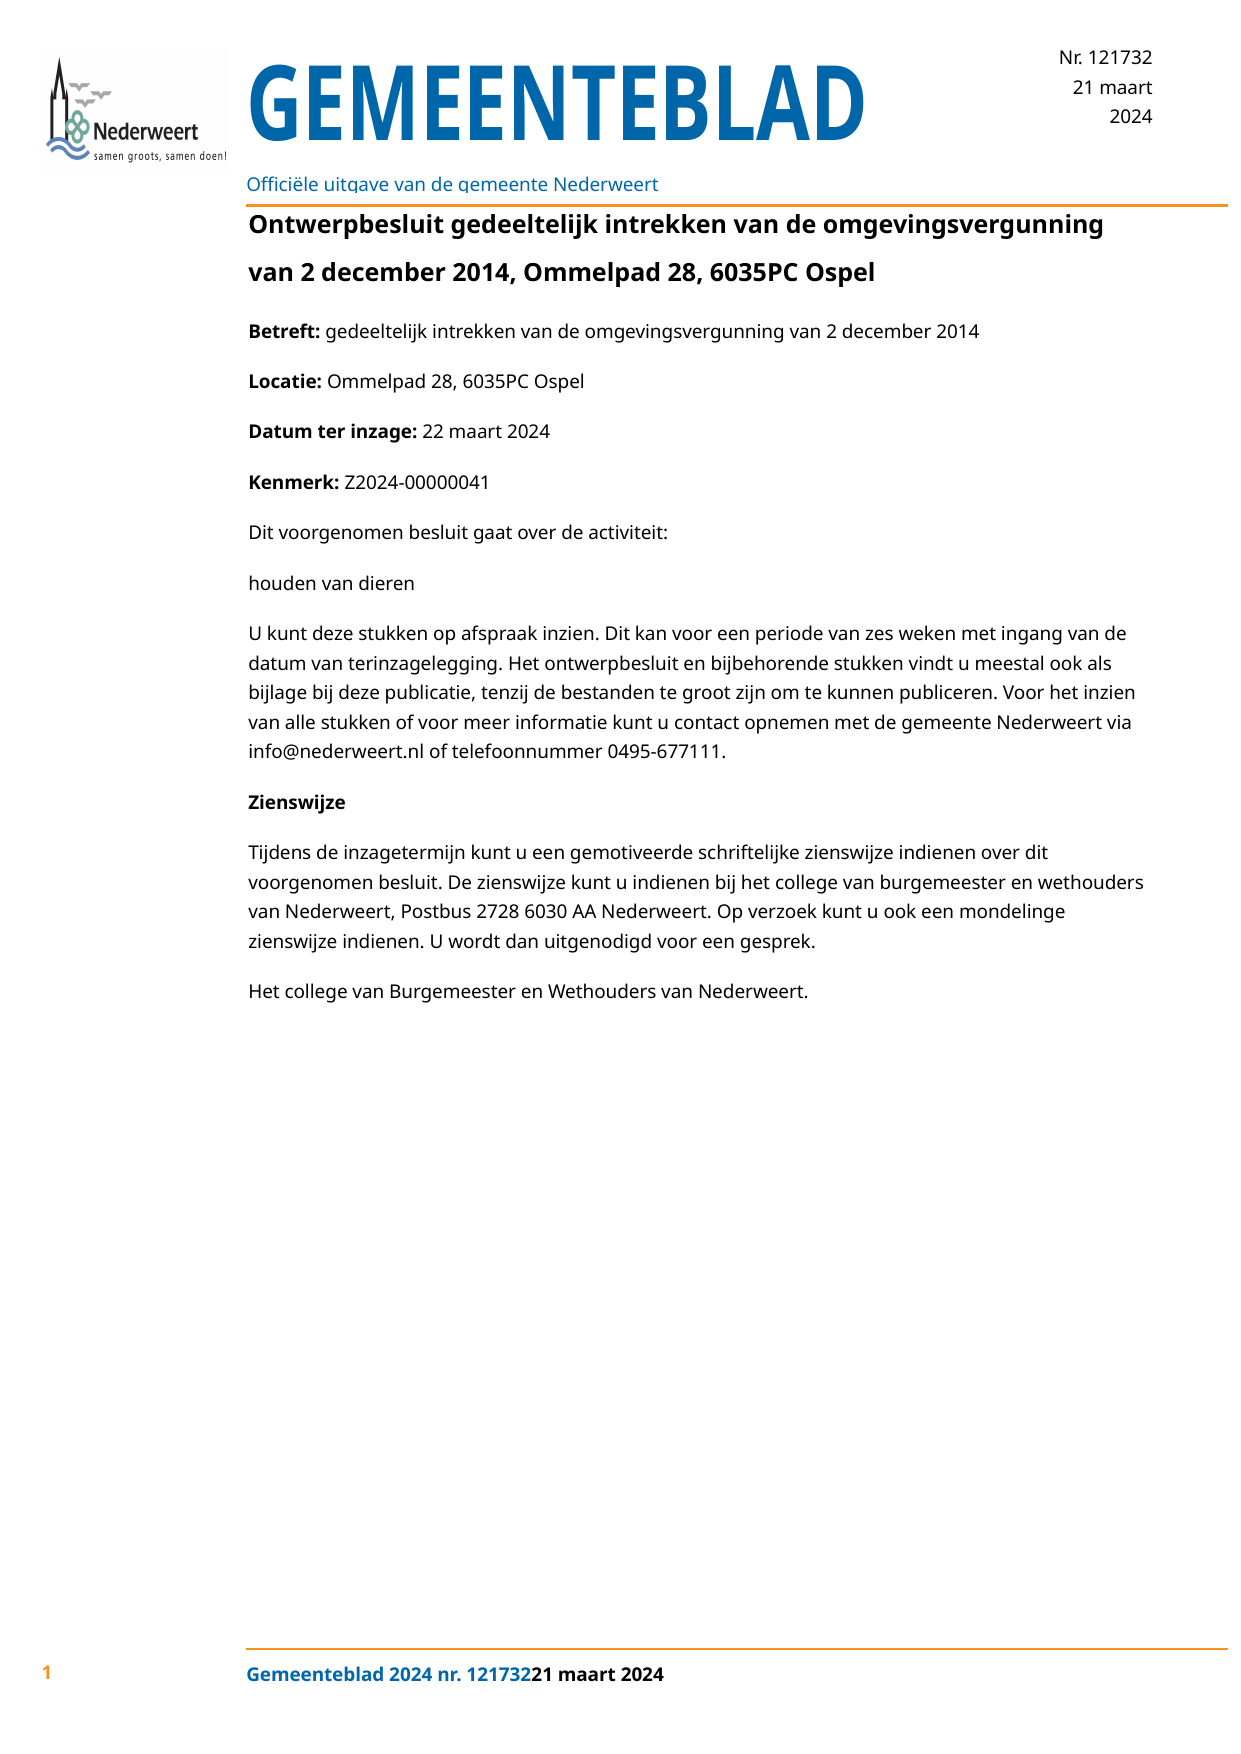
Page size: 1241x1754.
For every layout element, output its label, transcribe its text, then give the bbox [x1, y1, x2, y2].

text Locatie: Ommelpad 28, 6035PC Ospel [248, 368, 1152, 394]
text U kunt deze stukken op afspraak inzien. Dit kan voor een periode van zes weken met ingang van de datum van terinzagelegging. Het ontwerpbesluit en bijbehorende stukken vindt u meestal ook als bijlage bij deze publicatie, tenzij de bestanden te groot zijn om te kunnen publiceren. Voor het inzien van alle stukken of voor meer informatie kunt u contact opnemen met de gemeente Nederweert via info@nederweert.nl of telefoonnummer 0495-677111. [248, 620, 1152, 764]
text Datum ter inzage: 22 maart 2024 [248, 419, 1152, 444]
text Betreft: gedeeltelijk intrekken van de omgevingsvergunning van 2 december 2014 [248, 318, 1152, 344]
text Dit voorgenomen besluit gaat over de activiteit: [248, 519, 1152, 545]
picture [41, 47, 231, 172]
text houden van dieren [248, 570, 1152, 596]
text Het college van Burgemeester en Wethouders van Nederweert. [248, 979, 1152, 1004]
text Ontwerpbesluit gedeeltelijk intrekken van de omgevingsvergunning van 2 december 2014, Ommelpad 28, 6035PC Ospel [248, 207, 1152, 288]
text Tijdens de inzagetermijn kunt u een gemotiveerde schriftelijke zienswijze indienen over dit voorgenomen besluit. De zienswijze kunt u indienen bij het college van burgemeester en wethouders van Nederweert, Postbus 2728 6030 AA Nederweert. Op verzoek kunt u ook een mondelinge zienswijze indienen. U wordt dan uitgenodigd voor een gesprek. [248, 839, 1152, 954]
text Kenmerk: Z2024-00000041 [248, 469, 1152, 495]
text Zienswijze [248, 789, 1152, 815]
